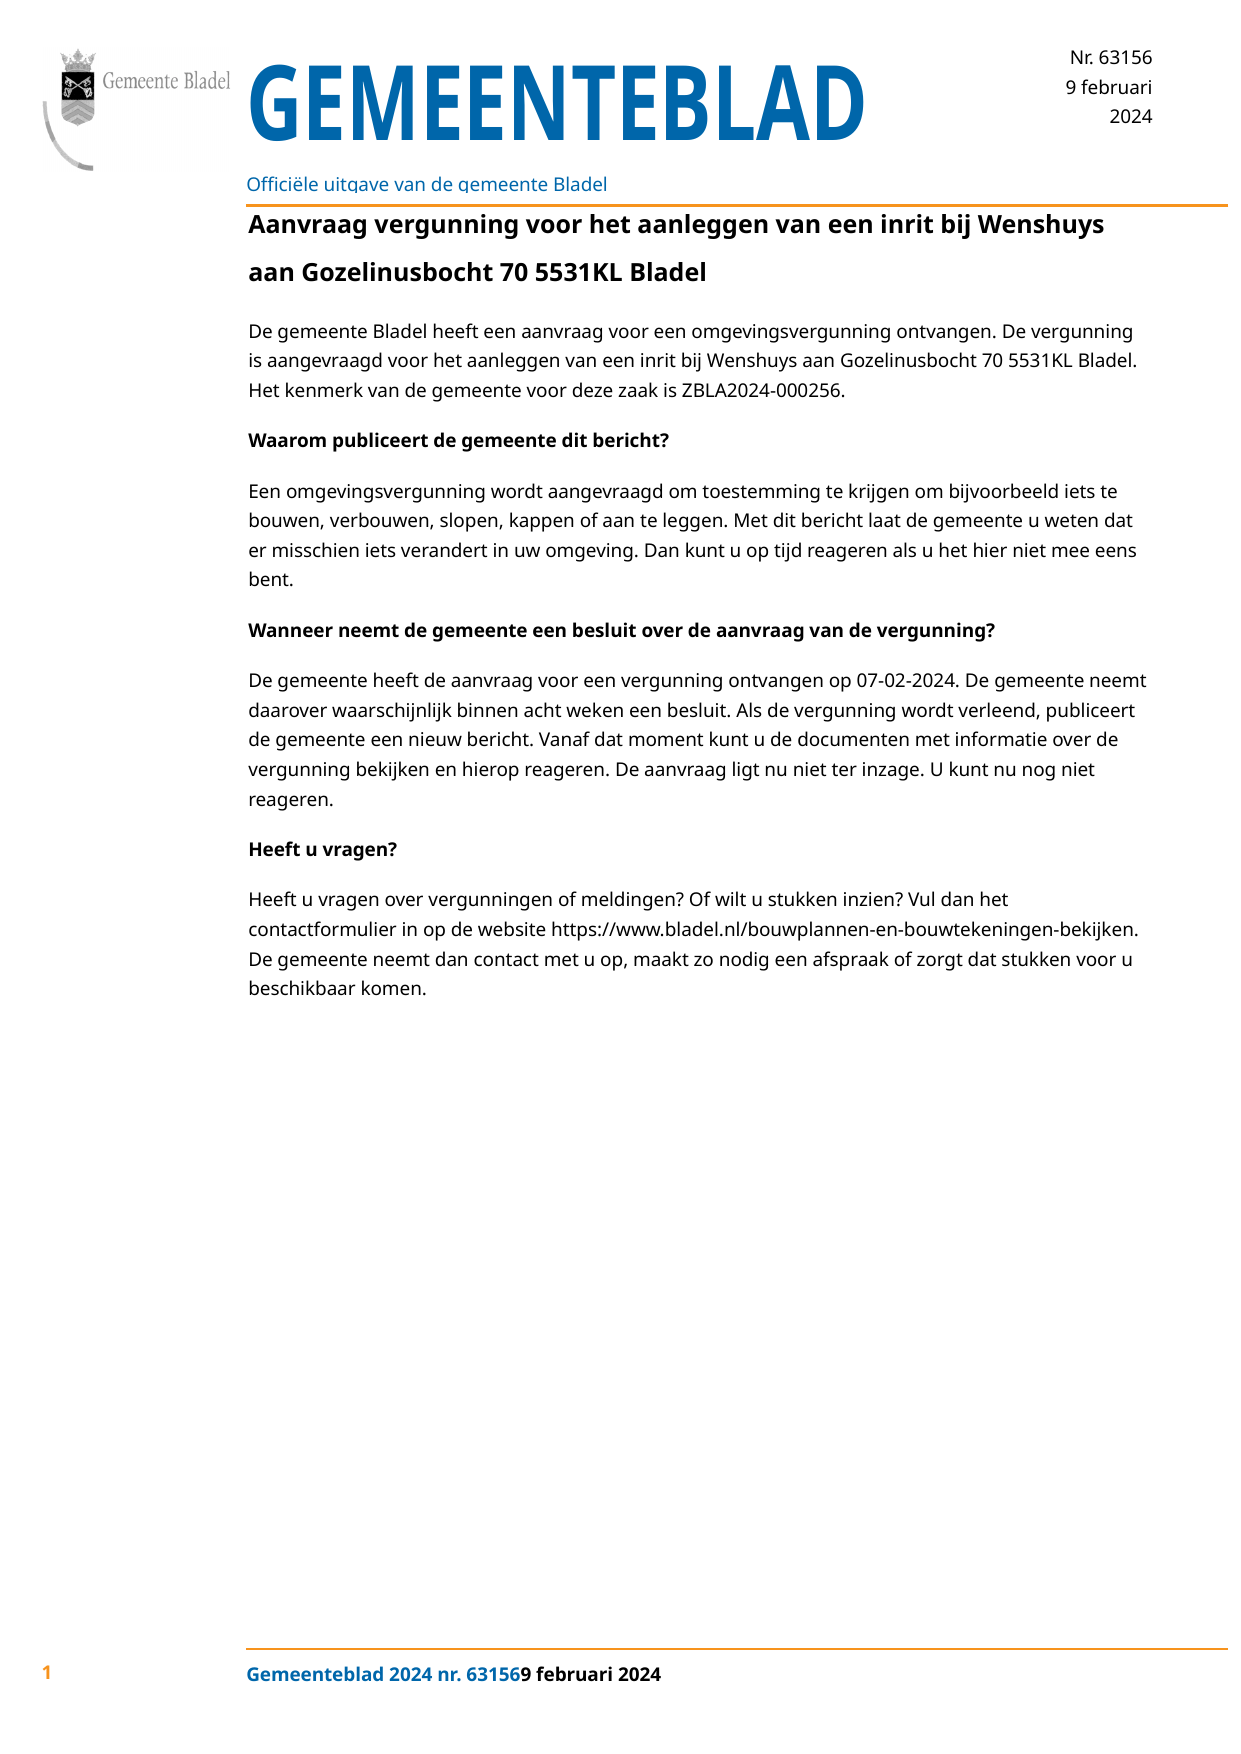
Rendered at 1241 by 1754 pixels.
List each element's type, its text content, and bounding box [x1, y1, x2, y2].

text De gemeente Bladel heeft een aanvraag voor een omgevingsvergunning ontvangen. De vergunning is aangevraagd voor het aanleggen van een inrit bij Wenshuys aan Gozelinusbocht 70 5531KL Bladel. Het kenmerk van de gemeente voor deze zaak is ZBLA2024-000256. [248, 318, 1152, 403]
picture [41, 47, 231, 172]
text Een omgevingsvergunning wordt aangevraagd om toestemming te krijgen om bijvoorbeeld iets te bouwen, verbouwen, slopen, kappen of aan te leggen. Met dit bericht laat de gemeente u weten dat er misschien iets verandert in uw omgeving. Dan kunt u op tijd reageren als u het hier niet mee eens bent. [248, 478, 1152, 592]
text Heeft u vragen? [248, 836, 1152, 862]
text Wanneer neemt de gemeente een besluit over de aanvraag van de vergunning? [248, 617, 1152, 643]
text Heeft u vragen over vergunningen of meldingen? Of wilt u stukken inzien? Vul dan het contactformulier in op de website https://www.bladel.nl/bouwplannen-en-bouwtekeningen-bekijken. De gemeente neemt dan contact met u op, maakt zo nodig een afspraak of zorgt dat stukken voor u beschikbaar komen. [248, 887, 1152, 1001]
text Waarom publiceert de gemeente dit bericht? [248, 427, 1152, 453]
text Aanvraag vergunning voor het aanleggen van een inrit bij Wenshuys aan Gozelinusbocht 70 5531KL Bladel [248, 207, 1152, 288]
text De gemeente heeft de aanvraag voor een vergunning ontvangen op 07-02-2024. De gemeente neemt daarover waarschijnlijk binnen acht weken een besluit. Als de vergunning wordt verleend, publiceert de gemeente een nieuw bericht. Vanaf dat moment kunt u de documenten met informatie over de vergunning bekijken en hierop reageren. De aanvraag ligt nu niet ter inzage. U kunt nu nog niet reageren. [248, 667, 1152, 812]
